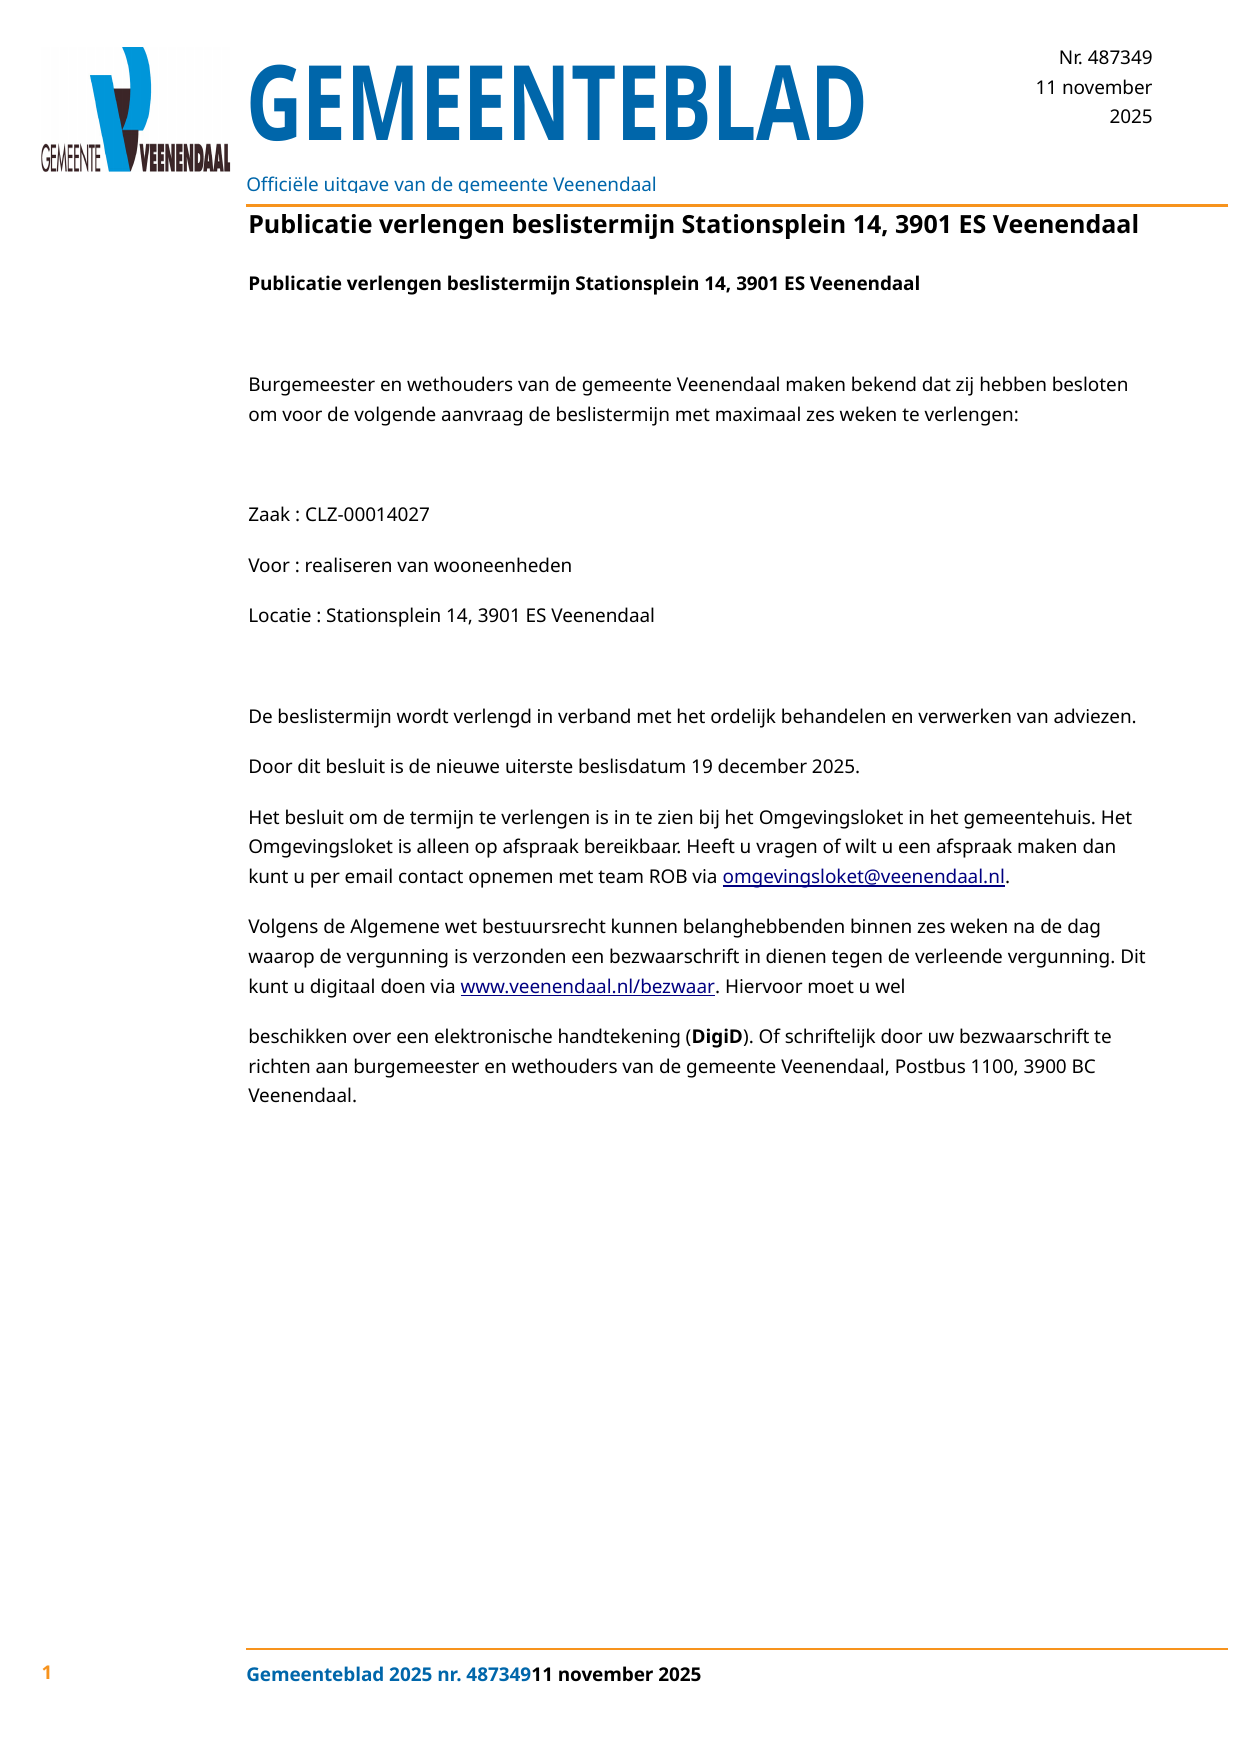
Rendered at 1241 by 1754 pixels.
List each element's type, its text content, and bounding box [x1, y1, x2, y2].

text Locatie : Stationsplein 14, 3901 ES Veenendaal [248, 602, 1152, 628]
text Door dit besluit is de nieuwe uiterste beslisdatum 19 december 2025. [248, 754, 1152, 779]
picture [123, 47, 231, 172]
text Publicatie verlengen beslistermijn Stationsplein 14, 3901 ES Veenendaal [248, 207, 1152, 241]
text Publicatie verlengen beslistermijn Stationsplein 14, 3901 ES Veenendaal [248, 270, 1152, 296]
text Burgemeester en wethouders van de gemeente Veenendaal maken bekend dat zij hebben besloten om voor de volgende aanvraag de beslistermijn met maximaal zes weken te verlengen: [248, 371, 1152, 426]
text Zaak : CLZ-00014027 [248, 502, 1152, 527]
picture [41, 47, 130, 172]
text Volgens de Algemene wet bestuursrecht kunnen belanghebbenden binnen zes weken na de dag waarop de vergunning is verzonden een bezwaarschrift in dienen tegen de verleende vergunning. Dit kunt u digitaal doen via www.veenendaal.nl/bezwaar. Hiervoor moet u wel [248, 914, 1152, 998]
text Voor : realiseren van wooneenheden [248, 552, 1152, 578]
text beschikken over een elektronische handtekening (DigiD). Of schriftelijk door uw bezwaarschrift te richten aan burgemeester en wethouders van de gemeente Veenendaal, Postbus 1100, 3900 BC Veenendaal. [248, 1023, 1152, 1108]
text Het besluit om de termijn te verlengen is in te zien bij het Omgevingsloket in het gemeentehuis. Het Omgevingsloket is alleen op afspraak bereikbaar. Heeft u vragen of wilt u een afspraak maken dan kunt u per email contact opnemen met team ROB via omgevingsloket@veenendaal.nl. [248, 804, 1152, 889]
text De beslistermijn wordt verlengd in verband met het ordelijk behandelen en verwerken van adviezen. [248, 703, 1152, 729]
